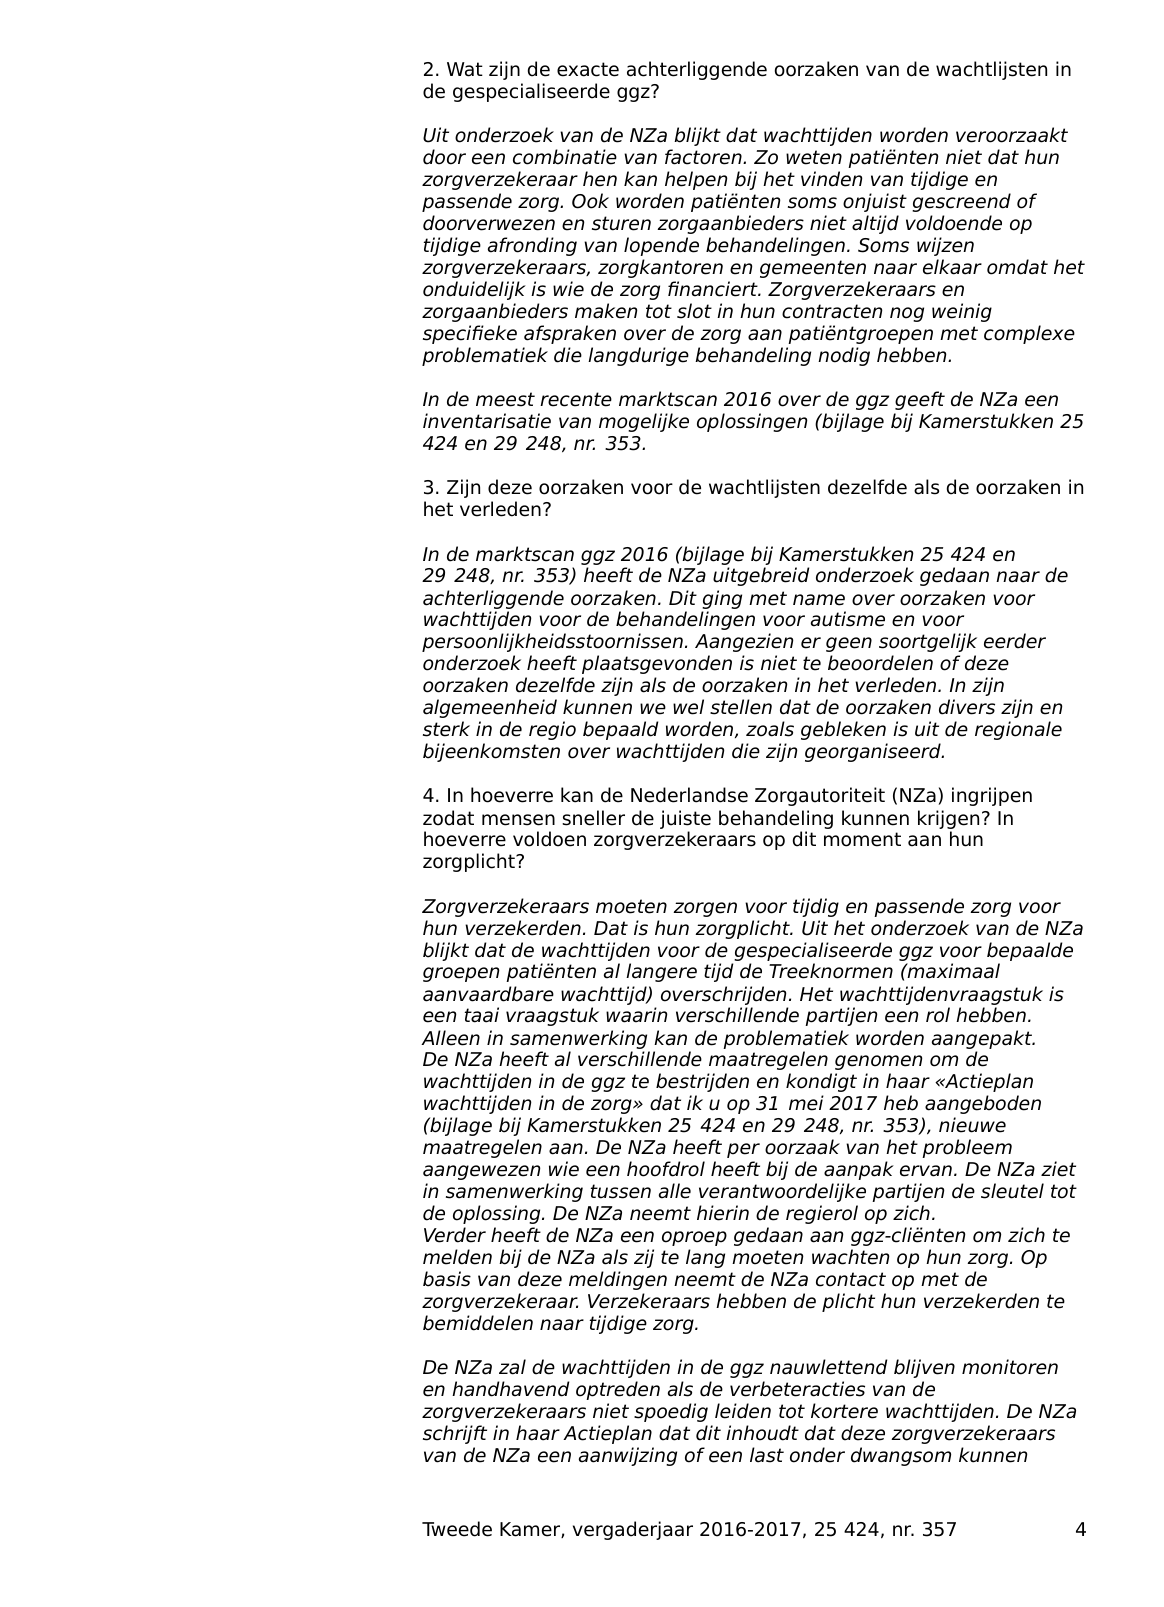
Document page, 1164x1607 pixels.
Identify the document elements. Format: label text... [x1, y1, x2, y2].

text De NZa zal de wachttijden in de ggz nauwlettend blijven monitoren en handhavend optreden als de verbeteracties van de zorgverzekeraars niet spoedig leiden tot kortere wachttijden. De NZa schrijft in haar Actieplan dat dit inhoudt dat deze zorgverzekeraars van de NZa een aanwijzing of een last onder dwangsom kunnen [422, 1357, 1087, 1467]
text 2. Wat zijn de exacte achterliggende oorzaken van de wachtlijsten in de gespecialiseerde ggz? [422, 59, 1087, 103]
text 3. Zijn deze oorzaken voor de wachtlijsten dezelfde als de oorzaken in het verleden? [422, 477, 1087, 521]
text Zorgverzekeraars moeten zorgen voor tijdig en passende zorg voor hun verzekerden. Dat is hun zorgplicht. Uit het onderzoek van de NZa blijkt dat de wachttijden voor de gespecialiseerde ggz voor bepaalde groepen patiënten al langere tijd de Treeknormen (maximaal aanvaardbare wachttijd) overschrijden. Het wachttijdenvraagstuk is een taai vraagstuk waarin verschillende partijen een rol hebben. Alleen in samenwerking kan de problematiek worden aangepakt. [422, 896, 1087, 1049]
text De NZa heeft al verschillende maatregelen genomen om de wachttijden in de ggz te bestrijden en kondigt in haar «Actieplan wachttijden in de zorg» dat ik u op 31 mei 2017 heb aangeboden (bijlage bij Kamerstukken 25 424 en 29 248, nr. 353), nieuwe maatregelen aan. De NZa heeft per oorzaak van het probleem aangewezen wie een hoofdrol heeft bij de aanpak ervan. De NZa ziet in samenwerking tussen alle verantwoordelijke partijen de sleutel tot de oplossing. De NZa neemt hierin de regierol op zich. [422, 1049, 1087, 1225]
text In de marktscan ggz 2016 (bijlage bij Kamerstukken 25 424 en 29 248, nr. 353) heeft de NZa uitgebreid onderzoek gedaan naar de achterliggende oorzaken. Dit ging met name over oorzaken voor wachttijden voor de behandelingen voor autisme en voor persoonlijkheidsstoornissen. Aangezien er geen soortgelijk eerder onderzoek heeft plaatsgevonden is niet te beoordelen of deze oorzaken dezelfde zijn als de oorzaken in het verleden. In zijn algemeenheid kunnen we wel stellen dat de oorzaken divers zijn en sterk in de regio bepaald worden, zoals gebleken is uit de regionale bijeenkomsten over wachttijden die zijn georganiseerd. [422, 543, 1087, 763]
text Verder heeft de NZa een oproep gedaan aan ggz-cliënten om zich te melden bij de NZa als zij te lang moeten wachten op hun zorg. Op basis van deze meldingen neemt de NZa contact op met de zorgverzekeraar. Verzekeraars hebben de plicht hun verzekerden te bemiddelen naar tijdige zorg. [422, 1225, 1087, 1335]
text Uit onderzoek van de NZa blijkt dat wachttijden worden veroorzaakt door een combinatie van factoren. Zo weten patiënten niet dat hun zorgverzekeraar hen kan helpen bij het vinden van tijdige en passende zorg. Ook worden patiënten soms onjuist gescreend of doorverwezen en sturen zorgaanbieders niet altijd voldoende op tijdige afronding van lopende behandelingen. Soms wijzen zorgverzekeraars, zorgkantoren en gemeenten naar elkaar omdat het onduidelijk is wie de zorg financiert. Zorgverzekeraars en zorgaanbieders maken tot slot in hun contracten nog weinig specifieke afspraken over de zorg aan patiëntgroepen met complexe problematiek die langdurige behandeling nodig hebben. [422, 125, 1087, 367]
text In de meest recente marktscan 2016 over de ggz geeft de NZa een inventarisatie van mogelijke oplossingen (bijlage bij Kamerstukken 25 424 en 29 248, nr. 353. [422, 389, 1087, 455]
text 4. In hoeverre kan de Nederlandse Zorgautoriteit (NZa) ingrijpen zodat mensen sneller de juiste behandeling kunnen krijgen? In hoeverre voldoen zorgverzekeraars op dit moment aan hun zorgplicht? [422, 785, 1087, 873]
